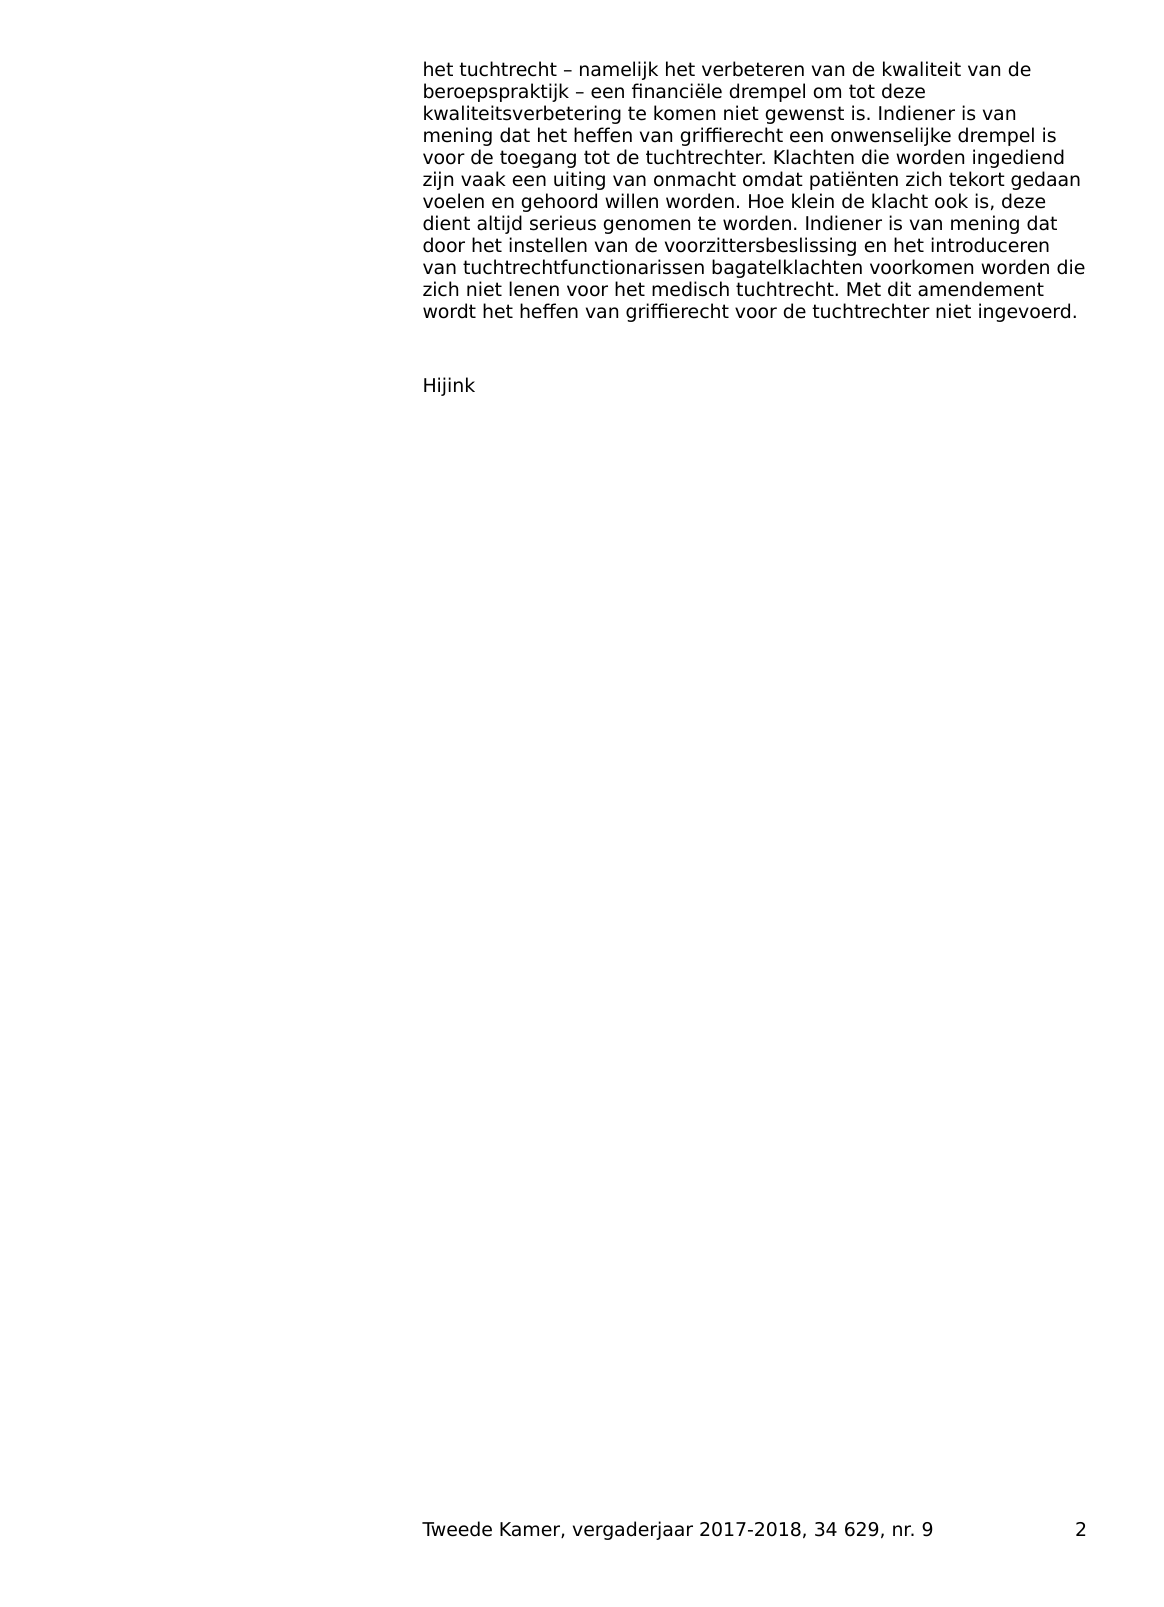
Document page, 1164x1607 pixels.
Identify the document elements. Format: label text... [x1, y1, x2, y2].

text het tuchtrecht – namelijk het verbeteren van de kwaliteit van de beroepspraktijk – een financiële drempel om tot deze kwaliteitsverbetering te komen niet gewenst is. Indiener is van mening dat het heffen van griffierecht een onwenselijke drempel is voor de toegang tot de tuchtrechter. Klachten die worden ingediend zijn vaak een uiting van onmacht omdat patiënten zich tekort gedaan voelen en gehoord willen worden. Hoe klein de klacht ook is, deze dient altijd serieus genomen te worden. Indiener is van mening dat door het instellen van de voorzittersbeslissing en het introduceren van tuchtrechtfunctionarissen bagatelklachten voorkomen worden die zich niet lenen voor het medisch tuchtrecht. Met dit amendement wordt het heffen van griffierecht voor de tuchtrechter niet ingevoerd. [422, 59, 1087, 323]
text Hijink [422, 353, 1087, 397]
